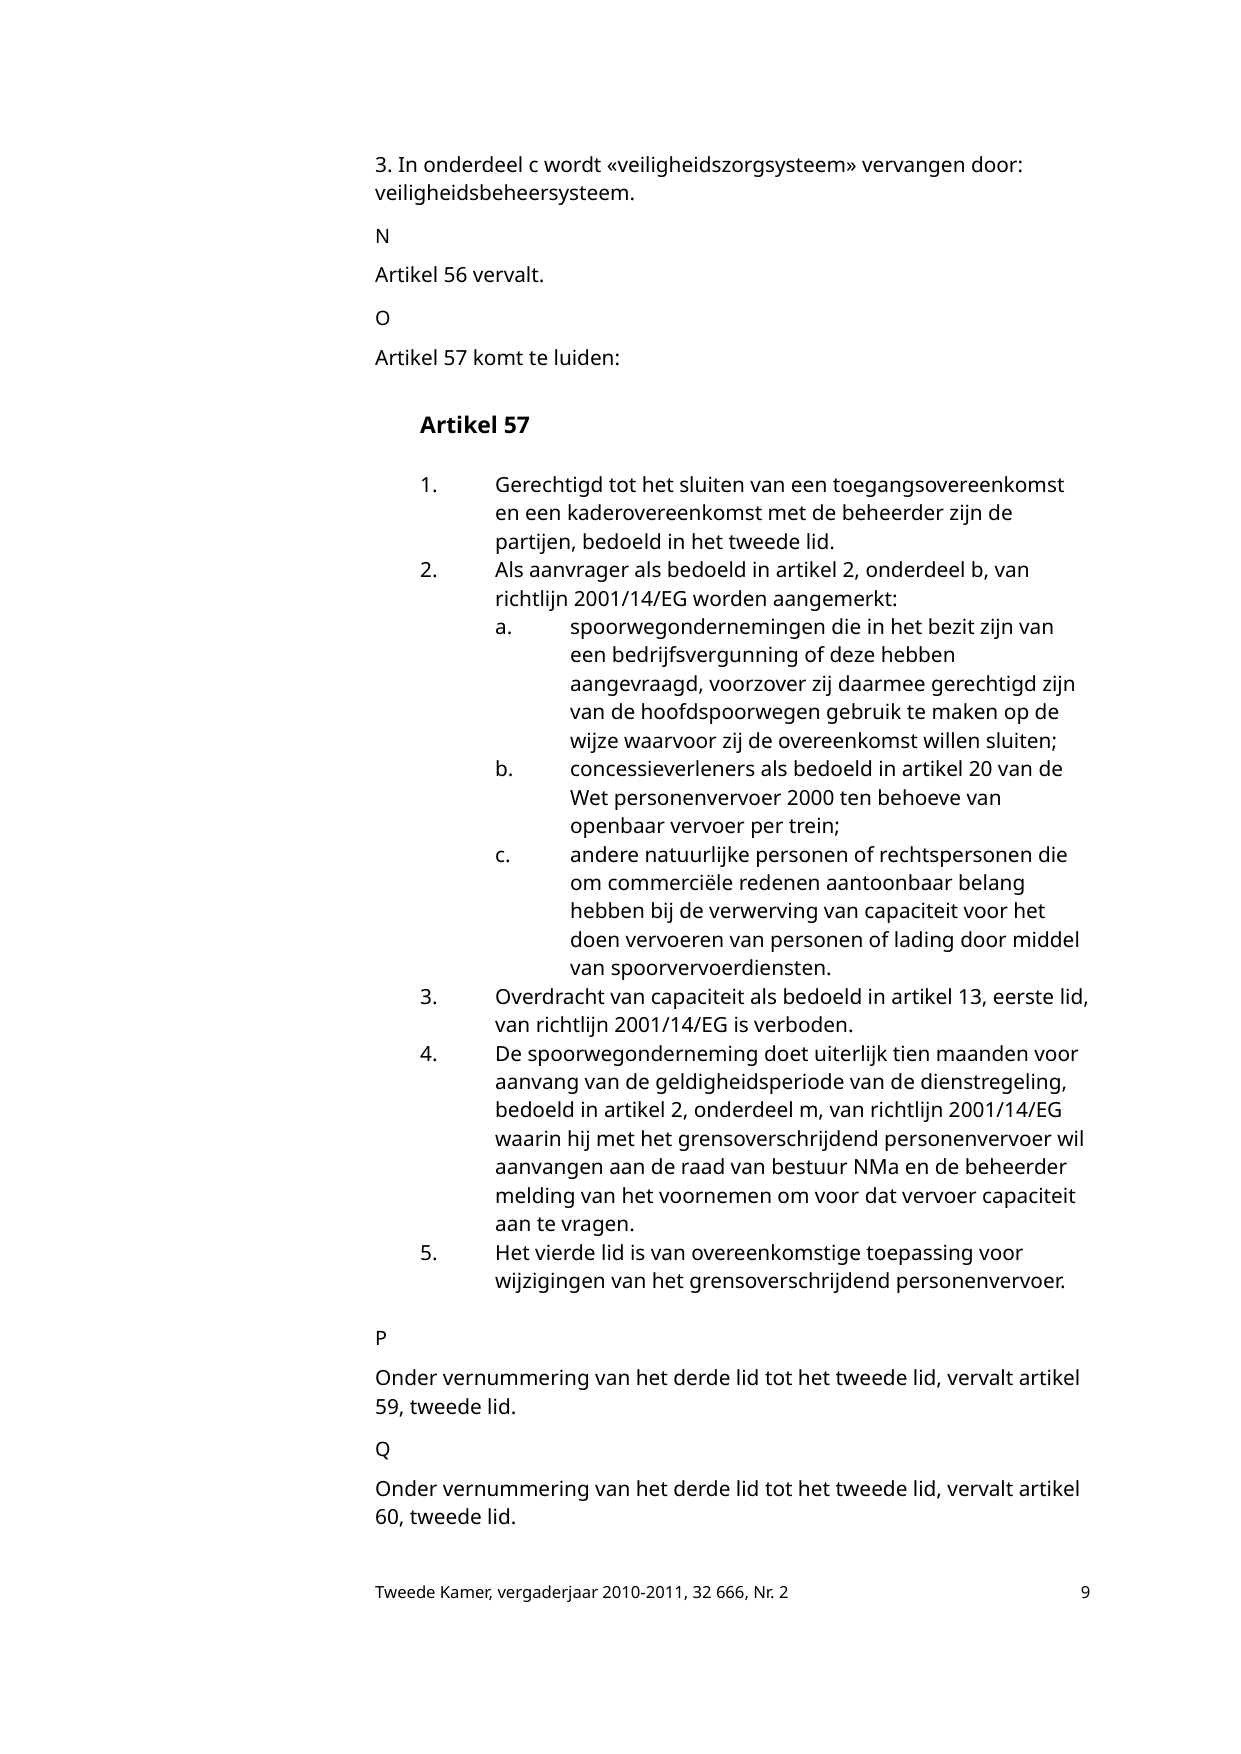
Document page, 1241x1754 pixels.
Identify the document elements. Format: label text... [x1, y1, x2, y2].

list spoorwegondernemingen die in het bezit zijn van een bedrijfsvergunning of deze hebben aangevraagd, voorzover zij daarmee gerechtigd zijn van de hoofdspoorwegen gebruik te maken op de wijze waarvoor zij de overeenkomst willen sluiten; [495, 612, 1090, 754]
list Gerechtigd tot het sluiten van een toegangsovereenkomst en een kaderovereenkomst met de beheerder zijn de partijen, bedoeld in het tweede lid. [420, 470, 1090, 555]
text O [375, 304, 1090, 331]
text Onder vernummering van het derde lid tot het tweede lid, vervalt artikel 59, tweede lid. [375, 1363, 1090, 1420]
text N [375, 222, 1090, 249]
list andere natuurlijke personen of rechtspersonen die om commerciële redenen aantoonbaar belang hebben bij de verwerving van capaciteit voor het doen vervoeren van personen of lading door middel van spoorvervoerdiensten. [495, 840, 1090, 982]
subtitle Artikel 57 [420, 409, 1090, 440]
text Q [375, 1435, 1090, 1462]
list Het vierde lid is van overeenkomstige toepassing voor wijzigingen van het grensoverschrijdend personenvervoer. [420, 1238, 1090, 1295]
text P [375, 1325, 1090, 1352]
text Onder vernummering van het derde lid tot het tweede lid, vervalt artikel 60, tweede lid. [375, 1474, 1090, 1531]
list De spoorwegonderneming doet uiterlijk tien maanden voor aanvang van de geldigheidsperiode van de dienstregeling, bedoeld in artikel 2, onderdeel m, van richtlijn 2001/14/EG waarin hij met het grensoverschrijdend personenvervoer wil aanvangen aan de raad van bestuur NMa en de beheerder melding van het voornemen om voor dat vervoer capaciteit aan te vragen. [420, 1039, 1090, 1238]
text Artikel 56 vervalt. [375, 261, 1090, 289]
list concessieverleners als bedoeld in artikel 20 van de Wet personenvervoer 2000 ten behoeve van openbaar vervoer per trein; [495, 754, 1090, 840]
list Overdracht van capaciteit als bedoeld in artikel 13, eerste lid, van richtlijn 2001/14/EG is verboden. [420, 982, 1090, 1039]
text Artikel 57 komt te luiden: [375, 343, 1090, 371]
list Als aanvrager als bedoeld in artikel 2, onderdeel b, van richtlijn 2001/14/EG worden aangemerkt: [420, 555, 1090, 612]
text 3. In onderdeel c wordt «veiligheidszorgsysteem» vervangen door: veiligheidsbeheersysteem. [375, 150, 1090, 207]
